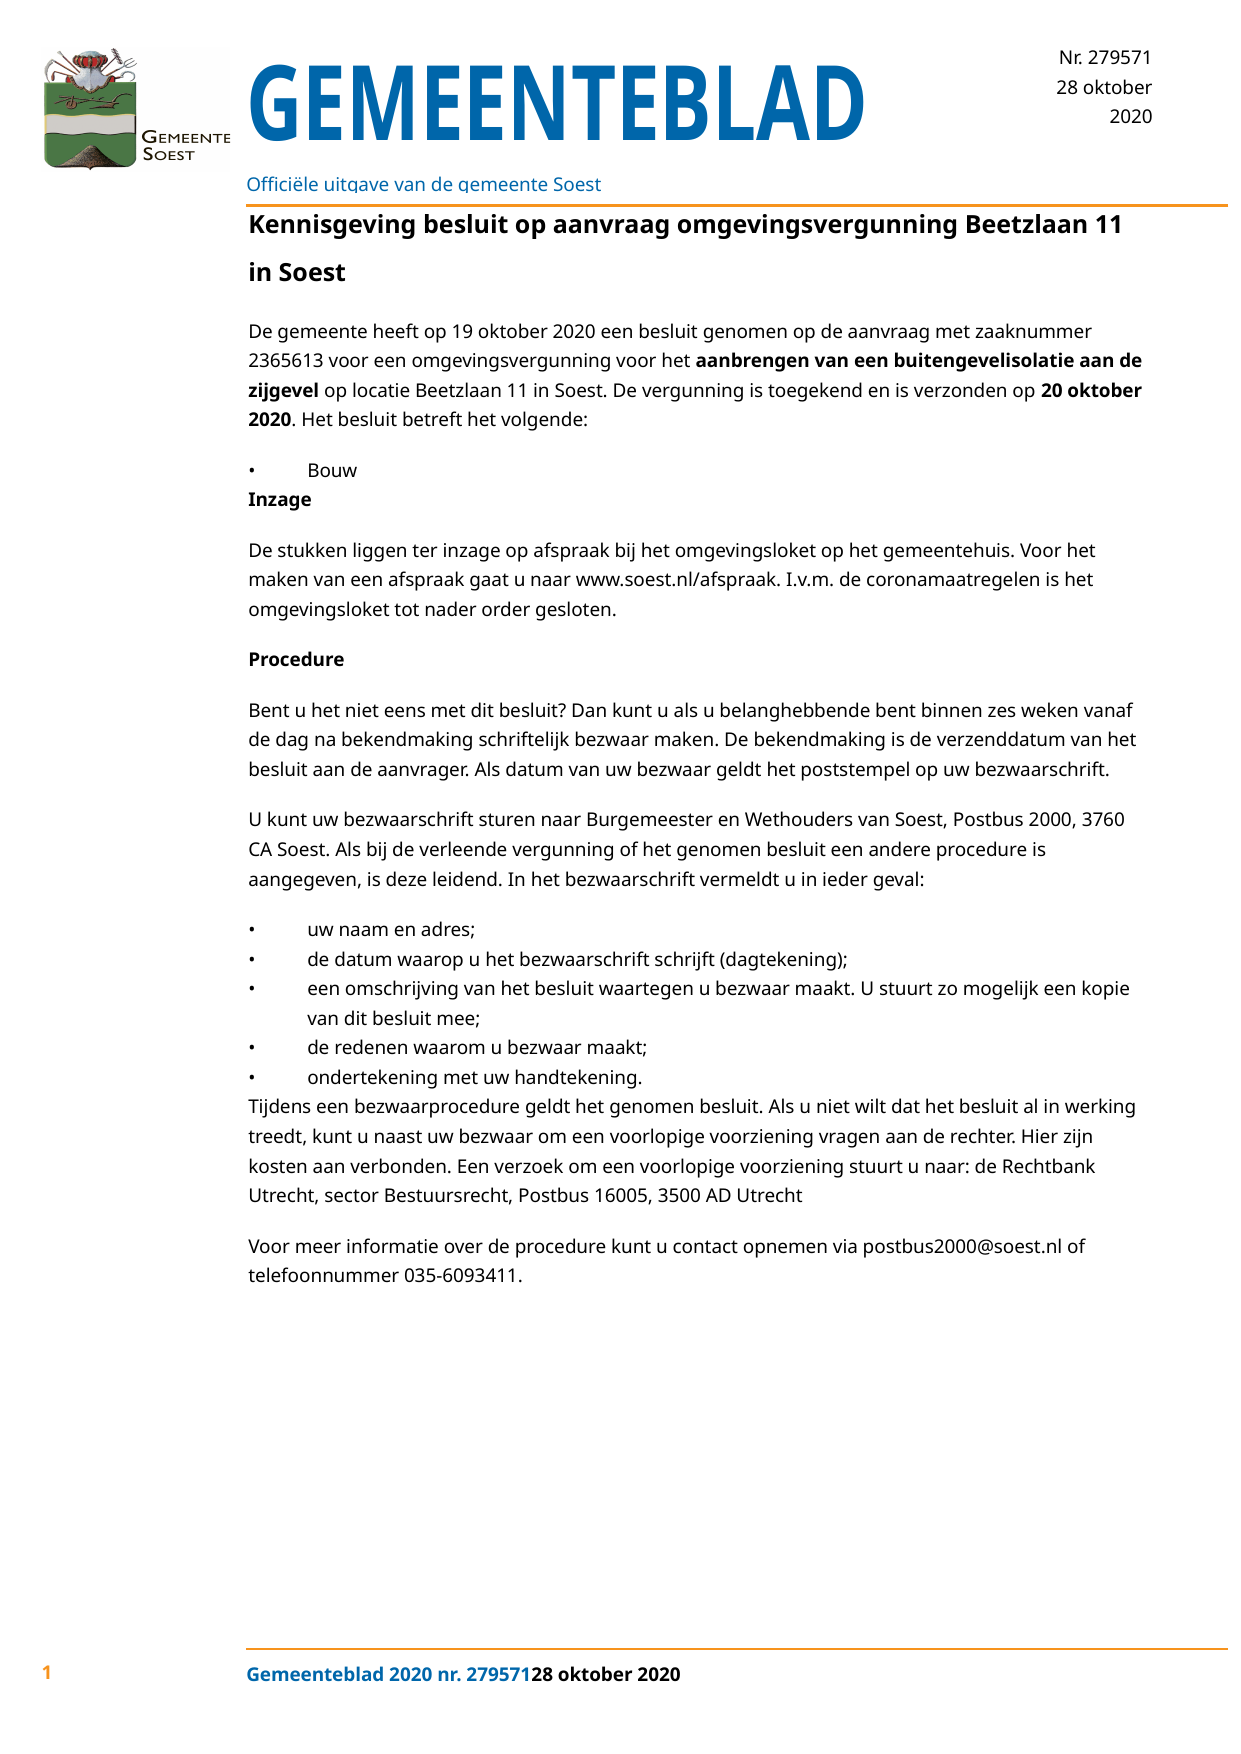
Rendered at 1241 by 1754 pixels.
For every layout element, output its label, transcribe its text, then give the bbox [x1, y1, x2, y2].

text Tijdens een bezwaarprocedure geldt het genomen besluit. Als u niet wilt dat het besluit al in werking treedt, kunt u naast uw bezwaar om een voorlopige voorziening vragen aan de rechter. Hier zijn kosten aan verbonden. Een verzoek om een voorlopige voorziening stuurt u naar: de Rechtbank Utrecht, sector Bestuursrecht, Postbus 16005, 3500 AD Utrecht [248, 1094, 1152, 1208]
list een omschrijving van het besluit waartegen u bezwaar maakt. U stuurt zo mogelijk een kopie van dit besluit mee; [248, 975, 1152, 1031]
text De stukken liggen ter inzage op afspraak bij het omgevingsloket op het gemeentehuis. Voor het maken van een afspraak gaat u naar www.soest.nl/afspraak. I.v.m. de coronamaatregelen is het omgevingsloket tot nader order gesloten. [248, 537, 1152, 622]
text Bent u het niet eens met dit besluit? Dan kunt u als u belanghebbende bent binnen zes weken vanaf de dag na bekendmaking schriftelijk bezwaar maken. De bekendmaking is de verzenddatum van het besluit aan de aanvrager. Als datum van uw bezwaar geldt het poststempel op uw bezwaarschrift. [248, 697, 1152, 782]
text Kennisgeving besluit op aanvraag omgevingsvergunning Beetzlaan 11 in Soest [248, 207, 1152, 288]
text Inzage [248, 487, 1152, 512]
list de redenen waarom u bezwaar maakt; [248, 1034, 1152, 1060]
picture [41, 47, 231, 172]
text Procedure [248, 647, 1152, 672]
list de datum waarop u het bezwaarschrift schrijft (dagtekening); [248, 946, 1152, 972]
text De gemeente heeft op 19 oktober 2020 een besluit genomen op de aanvraag met zaaknummer 2365613 voor een omgevingsvergunning voor het aanbrengen van een buitengevelisolatie aan de zijgevel op locatie Beetzlaan 11 in Soest. De vergunning is toegekend en is verzonden op 20 oktober 2020. Het besluit betreft het volgende: [248, 318, 1152, 432]
text U kunt uw bezwaarschrift sturen naar Burgemeester en Wethouders van Soest, Postbus 2000, 3760 CA Soest. Als bij de verleende vergunning of het genomen besluit een andere procedure is aangegeven, is deze leidend. In het bezwaarschrift vermeldt u in ieder geval: [248, 807, 1152, 892]
list Bouw [248, 457, 1152, 483]
list ondertekening met uw handtekening. [248, 1064, 1152, 1090]
text Voor meer informatie over de procedure kunt u contact opnemen via postbus2000@soest.nl of telefoonnummer 035-6093411. [248, 1233, 1152, 1288]
list uw naam en adres; [248, 916, 1152, 942]
